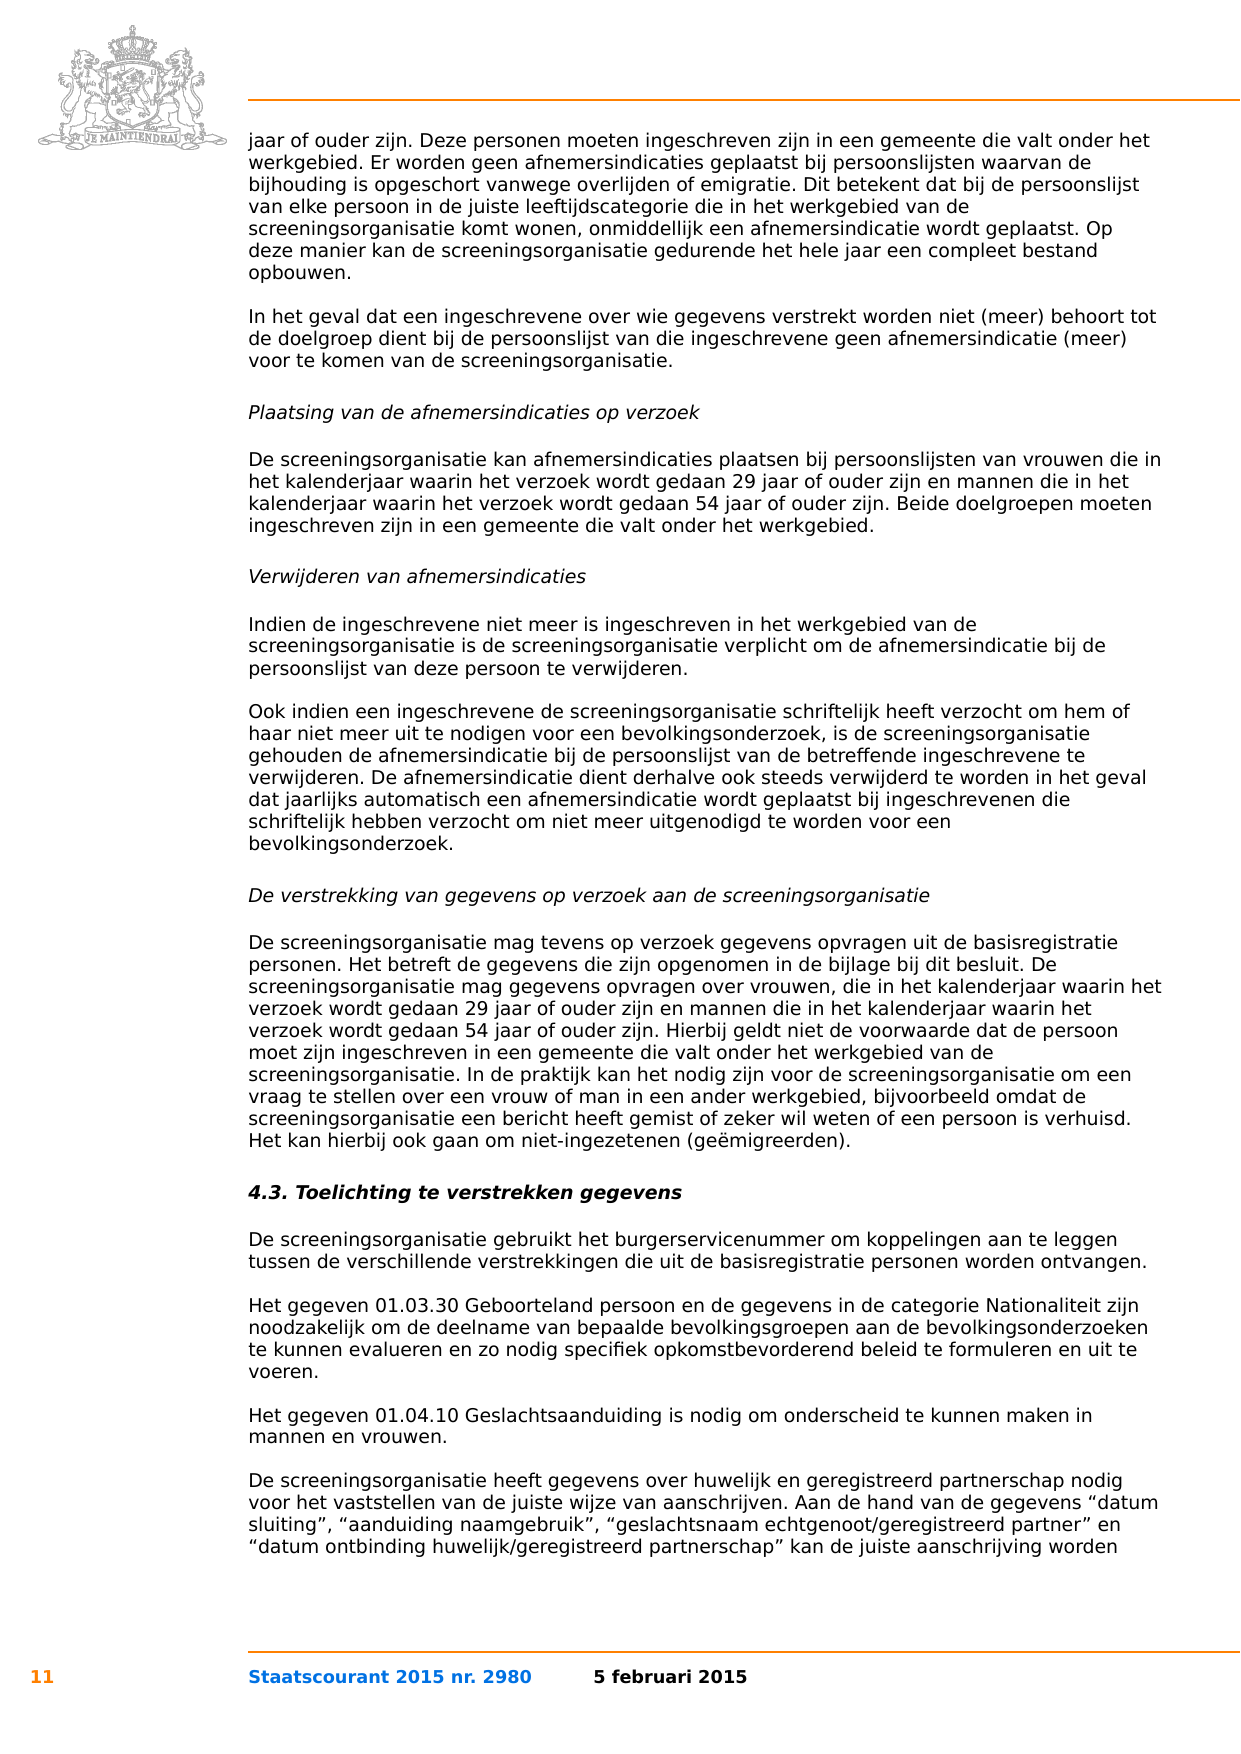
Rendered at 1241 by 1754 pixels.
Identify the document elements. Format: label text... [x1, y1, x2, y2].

subtitle Verwijderen van afnemersindicaties [248, 566, 1163, 588]
text Indien de ingeschrevene niet meer is ingeschreven in het werkgebied van de screeningsorganisatie is de screeningsorganisatie verplicht om de afnemersindicatie bij de persoonslijst van deze persoon te verwijderen. [248, 613, 1163, 679]
text De screeningsorganisatie gebruikt het burgerservicenummer om koppelingen aan te leggen tussen de verschillende verstrekkingen die uit de basisregistratie personen worden ontvangen. [248, 1229, 1163, 1273]
text Het gegeven 01.03.30 Geboorteland persoon en de gegevens in de categorie Nationaliteit zijn noodzakelijk om de deelname van bepaalde bevolkingsgroepen aan de bevolkingsonderzoeken te kunnen evalueren en zo nodig specifiek opkomstbevorderend beleid te formuleren en uit te voeren. [248, 1295, 1163, 1383]
text De screeningsorganisatie kan afnemersindicaties plaatsen bij persoonslijsten van vrouwen die in het kalenderjaar waarin het verzoek wordt gedaan 29 jaar of ouder zijn en mannen die in het kalenderjaar waarin het verzoek wordt gedaan 54 jaar of ouder zijn. Beide doelgroepen moeten ingeschreven zijn in een gemeente die valt onder het werkgebied. [248, 448, 1163, 536]
subtitle Plaatsing van de afnemersindicaties op verzoek [248, 402, 1163, 423]
text Het gegeven 01.04.10 Geslachtsaanduiding is nodig om onderscheid te kunnen maken in mannen en vrouwen. [248, 1404, 1163, 1448]
subtitle De verstrekking van gegevens op verzoek aan de screeningsorganisatie [248, 885, 1163, 907]
subtitle 4.3. Toelichting te verstrekken gegevens [248, 1182, 1163, 1204]
text De screeningsorganisatie heeft gegevens over huwelijk en geregistreerd partnerschap nodig voor het vaststellen van de juiste wijze van aanschrijven. Aan de hand van de gegevens “datum sluiting”, “aanduiding naamgebruik”, “geslachtsnaam echtgenoot/geregistreerd partner” en “datum ontbinding huwelijk/geregistreerd partnerschap” kan de juiste aanschrijving worden [248, 1470, 1163, 1558]
text jaar of ouder zijn. Deze personen moeten ingeschreven zijn in een gemeente die valt onder het werkgebied. Er worden geen afnemersindicaties geplaatst bij persoonslijsten waarvan de bijhouding is opgeschort vanwege overlijden of emigratie. Dit betekent dat bij de persoonslijst van elke persoon in de juiste leeftijdscategorie die in het werkgebied van de screeningsorganisatie komt wonen, onmiddellijk een afnemersindicatie wordt geplaatst. Op deze manier kan de screeningsorganisatie gedurende het hele jaar een compleet bestand opbouwen. [248, 130, 1163, 284]
picture [38, 25, 227, 150]
text Ook indien een ingeschrevene de screeningsorganisatie schriftelijk heeft verzocht om hem of haar niet meer uit te nodigen voor een bevolkingsonderzoek, is de screeningsorganisatie gehouden de afnemersindicatie bij de persoonslijst van de betreffende ingeschrevene te verwijderen. De afnemersindicatie dient derhalve ook steeds verwijderd te worden in het geval dat jaarlijks automatisch een afnemersindicatie wordt geplaatst bij ingeschrevenen die schriftelijk hebben verzocht om niet meer uitgenodigd te worden voor een bevolkingsonderzoek. [248, 701, 1163, 855]
text De screeningsorganisatie mag tevens op verzoek gegevens opvragen uit de basisregistratie personen. Het betreft de gegevens die zijn opgenomen in de bijlage bij dit besluit. De screeningsorganisatie mag gegevens opvragen over vrouwen, die in het kalenderjaar waarin het verzoek wordt gedaan 29 jaar of ouder zijn en mannen die in het kalenderjaar waarin het verzoek wordt gedaan 54 jaar of ouder zijn. Hierbij geldt niet de voorwaarde dat de persoon moet zijn ingeschreven in een gemeente die valt onder het werkgebied van de screeningsorganisatie. In de praktijk kan het nodig zijn voor de screeningsorganisatie om een vraag te stellen over een vrouw of man in een ander werkgebied, bijvoorbeeld omdat de screeningsorganisatie een bericht heeft gemist of zeker wil weten of een persoon is verhuisd. Het kan hierbij ook gaan om niet-ingezetenen (geëmigreerden). [248, 932, 1163, 1152]
text In het geval dat een ingeschrevene over wie gegevens verstrekt worden niet (meer) behoort tot de doelgroep dient bij de persoonslijst van die ingeschrevene geen afnemersindicatie (meer) voor te komen van de screeningsorganisatie. [248, 306, 1163, 372]
